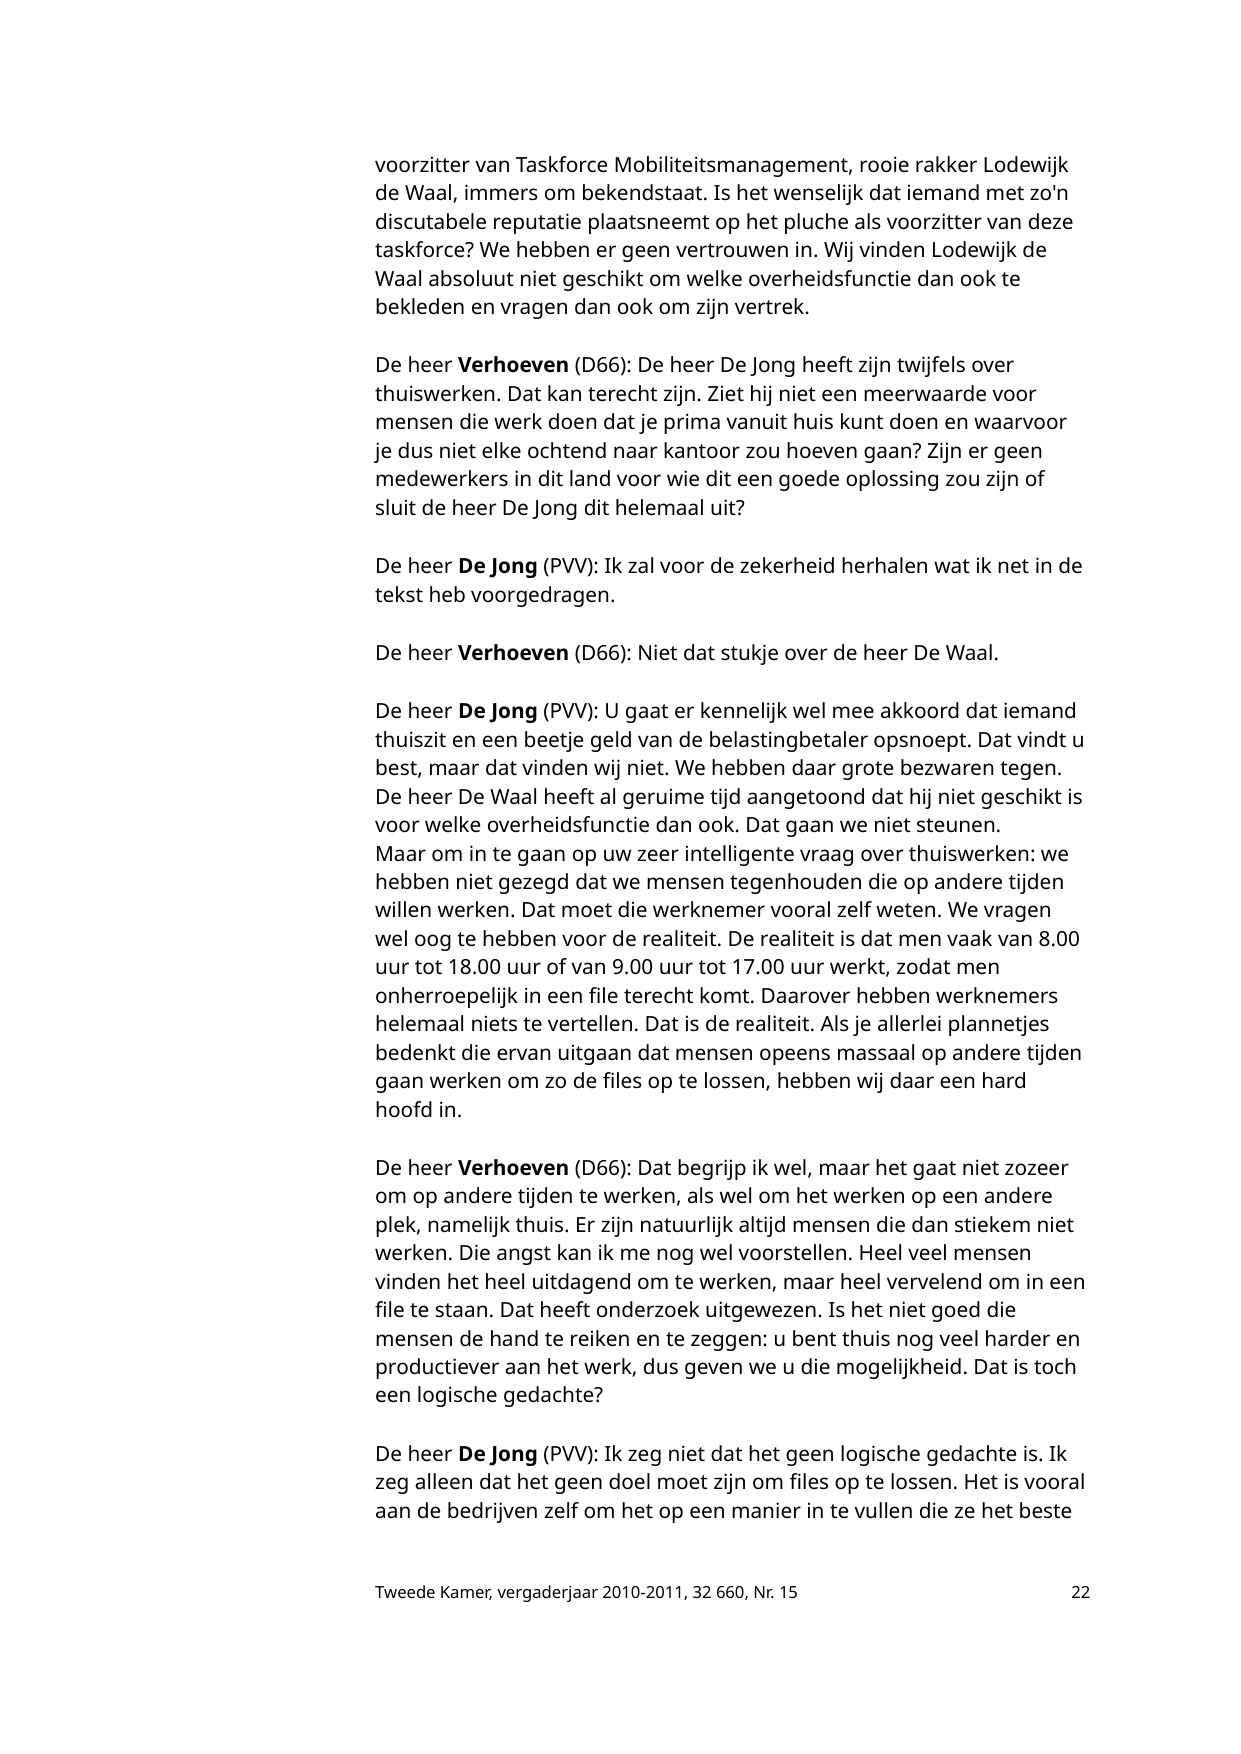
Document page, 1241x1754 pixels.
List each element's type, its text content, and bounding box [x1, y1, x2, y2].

text De heer De Jong (PVV): Ik zal voor de zekerheid herhalen wat ik net in de tekst heb voorgedragen. [375, 551, 1090, 608]
text De heer De Jong (PVV): Ik zeg niet dat het geen logische gedachte is. Ik zeg alleen dat het geen doel moet zijn om files op te lossen. Het is vooral aan de bedrijven zelf om het op een manier in te vullen die ze het beste [375, 1439, 1090, 1524]
text De heer Verhoeven (D66): De heer De Jong heeft zijn twijfels over thuiswerken. Dat kan terecht zijn. Ziet hij niet een meerwaarde voor mensen die werk doen dat je prima vanuit huis kunt doen en waarvoor je dus niet elke ochtend naar kantoor zou hoeven gaan? Zijn er geen medewerkers in dit land voor wie dit een goede oplossing zou zijn of sluit de heer De Jong dit helemaal uit? [375, 351, 1090, 521]
text Maar om in te gaan op uw zeer intelligente vraag over thuiswerken: we hebben niet gezegd dat we mensen tegenhouden die op andere tijden willen werken. Dat moet die werknemer vooral zelf weten. We vragen wel oog te hebben voor de realiteit. De realiteit is dat men vaak van 8.00 uur tot 18.00 uur of van 9.00 uur tot 17.00 uur werkt, zodat men onherroepelijk in een file terecht komt. Daarover hebben werknemers helemaal niets te vertellen. Dat is de realiteit. Als je allerlei plannetjes bedenkt die ervan uitgaan dat mensen opeens massaal op andere tijden gaan werken om zo de files op te lossen, hebben wij daar een hard hoofd in. [375, 839, 1090, 1123]
text voorzitter van Taskforce Mobiliteitsmanagement, rooie rakker Lodewijk de Waal, immers om bekendstaat. Is het wenselijk dat iemand met zo'n discutabele reputatie plaatsneemt op het pluche als voorzitter van deze taskforce? We hebben er geen vertrouwen in. Wij vinden Lodewijk de Waal absoluut niet geschikt om welke overheidsfunctie dan ook te bekleden en vragen dan ook om zijn vertrek. [375, 150, 1090, 321]
text De heer Verhoeven (D66): Dat begrijp ik wel, maar het gaat niet zozeer om op andere tijden te werken, als wel om het werken op een andere plek, namelijk thuis. Er zijn natuurlijk altijd mensen die dan stiekem niet werken. Die angst kan ik me nog wel voorstellen. Heel veel mensen vinden het heel uitdagend om te werken, maar heel vervelend om in een file te staan. Dat heeft onderzoek uitgewezen. Is het niet goed die mensen de hand te reiken en te zeggen: u bent thuis nog veel harder en productiever aan het werk, dus geven we u die mogelijkheid. Dat is toch een logische gedachte? [375, 1153, 1090, 1409]
text De heer De Jong (PVV): U gaat er kennelijk wel mee akkoord dat iemand thuiszit en een beetje geld van de belastingbetaler opsnoept. Dat vindt u best, maar dat vinden wij niet. We hebben daar grote bezwaren tegen. De heer De Waal heeft al geruime tijd aangetoond dat hij niet geschikt is voor welke overheidsfunctie dan ook. Dat gaan we niet steunen. [375, 697, 1090, 839]
text De heer Verhoeven (D66): Niet dat stukje over de heer De Waal. [375, 638, 1090, 667]
